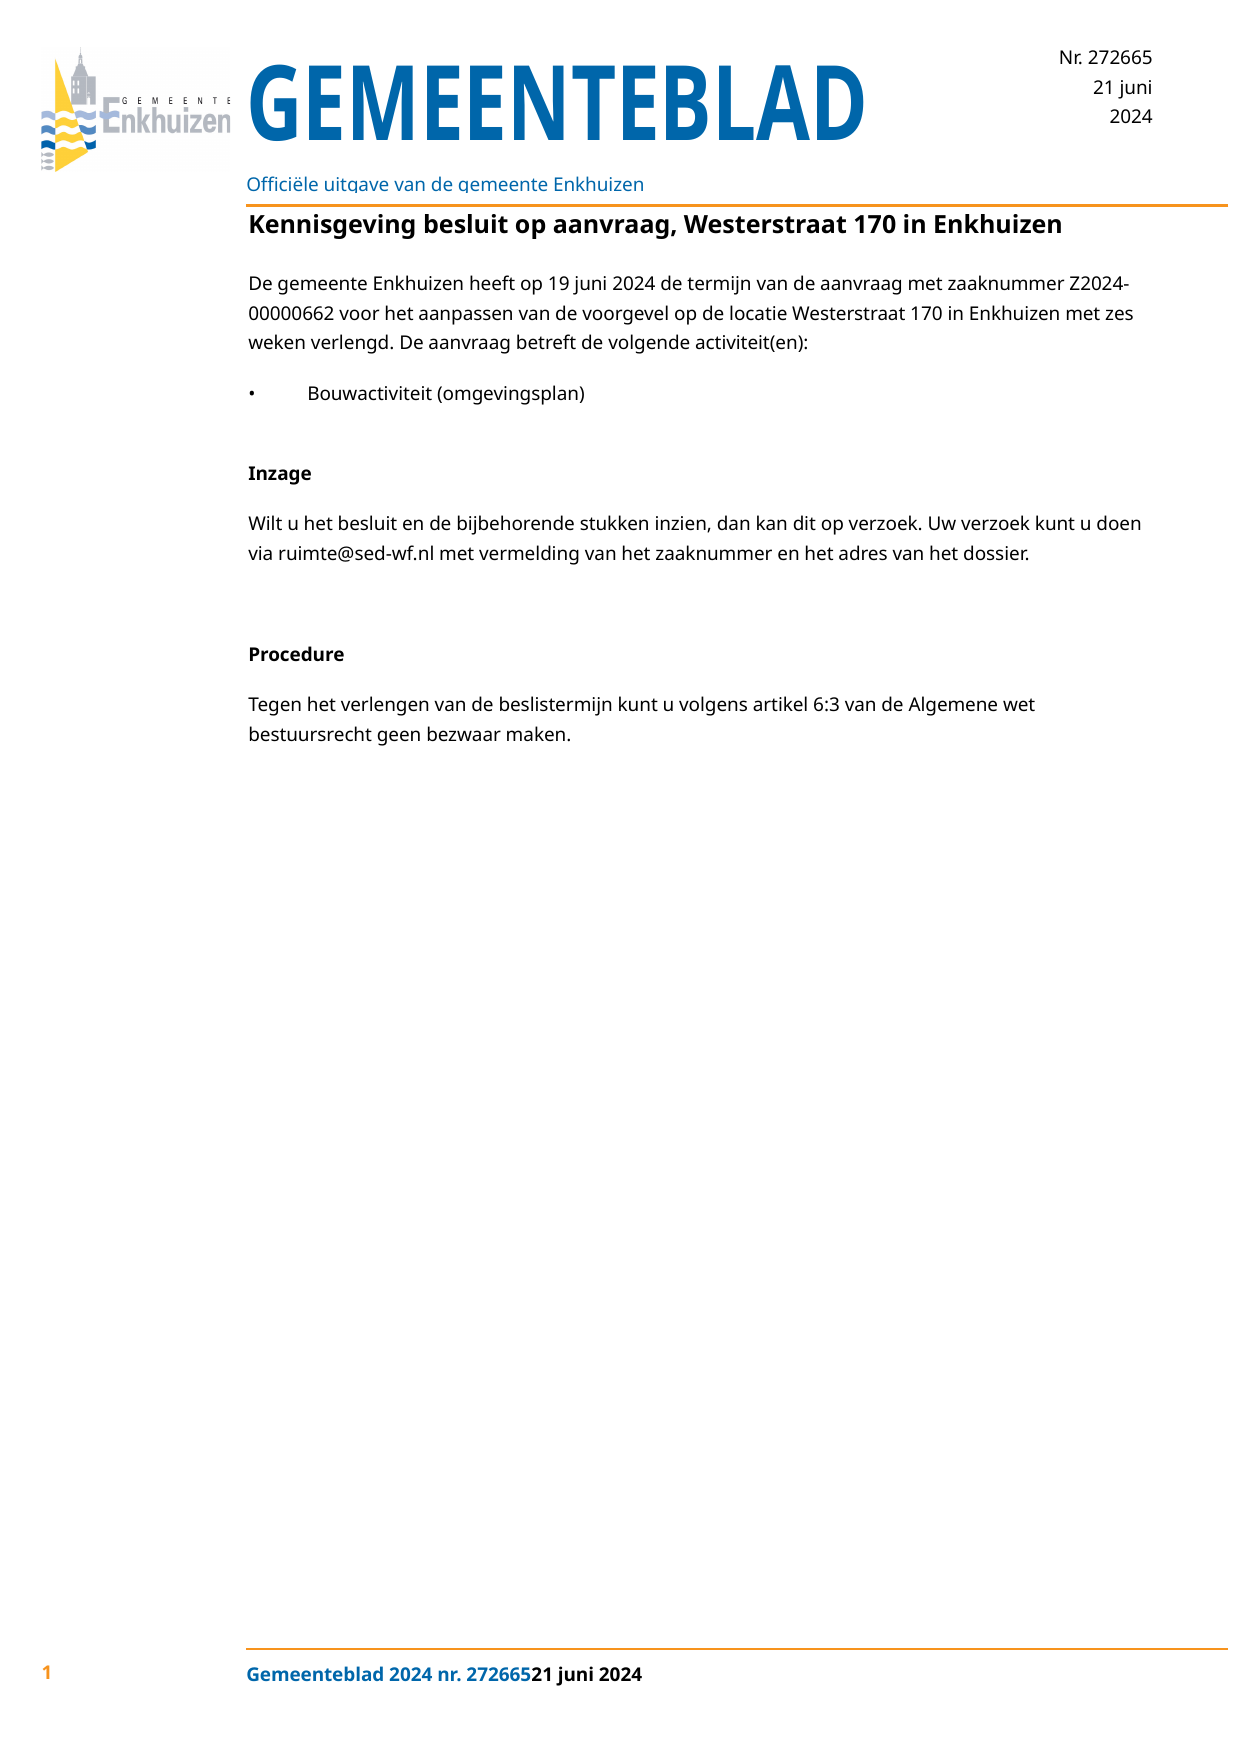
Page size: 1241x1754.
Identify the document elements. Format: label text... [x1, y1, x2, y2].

picture [41, 47, 231, 172]
text Wilt u het besluit en de bijbehorende stukken inzien, dan kan dit op verzoek. Uw verzoek kunt u doen via ruimte@sed-wf.nl met vermelding van het zaaknummer en het adres van het dossier. [248, 510, 1152, 566]
text Inzage [248, 460, 1152, 486]
text Procedure [248, 641, 1152, 666]
text De gemeente Enkhuizen heeft op 19 juni 2024 de termijn van de aanvraag met zaaknummer Z2024-00000662 voor het aanpassen van de voorgevel op de locatie Westerstraat 170 in Enkhuizen met zes weken verlengd. De aanvraag betreft de volgende activiteit(en): [248, 270, 1152, 355]
text Kennisgeving besluit op aanvraag, Westerstraat 170 in Enkhuizen [248, 207, 1152, 241]
text Tegen het verlengen van de beslistermijn kunt u volgens artikel 6:3 van de Algemene wet bestuursrecht geen bezwaar maken. [248, 691, 1152, 746]
list Bouwactiviteit (omgevingsplan) [248, 380, 1152, 406]
